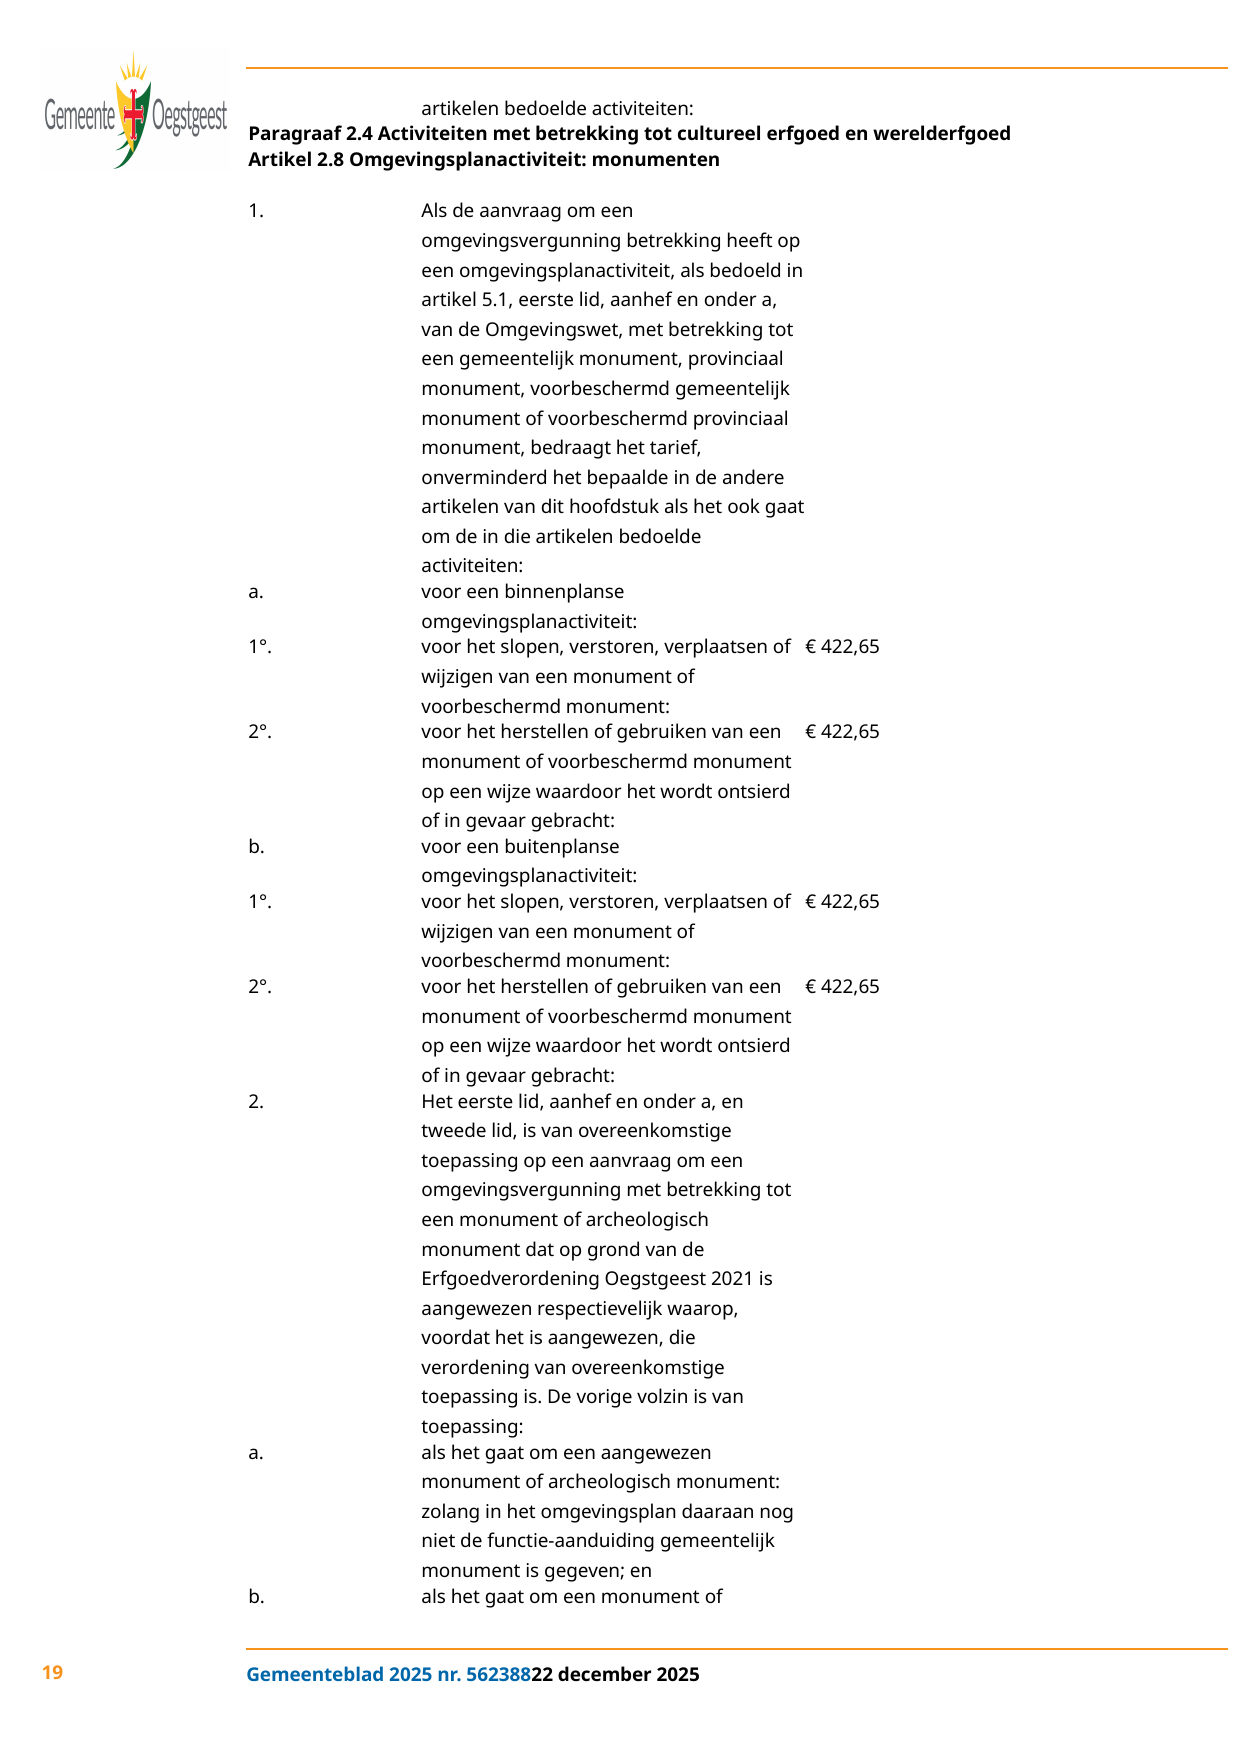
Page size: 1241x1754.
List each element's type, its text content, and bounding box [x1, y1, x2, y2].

table_cell [979, 973, 1152, 1088]
table_cell [805, 579, 978, 634]
table_cell [979, 833, 1152, 888]
table_cell 1°. [248, 634, 421, 719]
table_cell voor het herstellen of gebruiken van een monument of voorbeschermd monument op een wijze waardoor het wordt ontsierd of in gevaar gebracht: [421, 973, 805, 1088]
table_cell Het eerste lid, aanhef en onder a, en tweede lid, is van overeenkomstige toepassing op een aanvraag om een omgevingsvergunning met betrekking tot een monument of archeologisch monument dat op grond van de Erfgoedverordening Oegstgeest 2021 is aangewezen respectievelijk waarop, voordat het is aangewezen, die verordening van overeenkomstige toepassing is. De vorige volzin is van toepassing: [421, 1088, 805, 1439]
table_cell [805, 1583, 978, 1609]
table_cell voor een binnenplanse omgevingsplanactiviteit: [421, 579, 805, 634]
table_cell 2°. [248, 719, 421, 833]
table_cell b. [248, 833, 421, 888]
table_cell [805, 95, 978, 121]
table_cell voor het herstellen of gebruiken van een monument of voorbeschermd monument op een wijze waardoor het wordt ontsierd of in gevaar gebracht: [421, 719, 805, 833]
table_cell als het gaat om een monument of [421, 1583, 805, 1609]
table_cell b. [248, 1583, 421, 1609]
table_cell Artikel 2.8 Omgevingsplanactiviteit: monumenten [248, 146, 978, 172]
table_cell Als de aanvraag om een omgevingsvergunning betrekking heeft op een omgevingsplanactiviteit, als bedoeld in artikel 5.1, eerste lid, aanhef en onder a, van de Omgevingswet, met betrekking tot een gemeentelijk monument, provinciaal monument, voorbeschermd gemeentelijk monument of voorbeschermd provinciaal monument, bedraagt het tarief, onverminderd het bepaalde in de andere artikelen van dit hoofdstuk als het ook gaat om de in die artikelen bedoelde activiteiten: [421, 198, 805, 578]
table_cell € 422,65 [805, 889, 978, 973]
table_cell a. [248, 579, 421, 634]
table_cell [979, 1583, 1152, 1609]
table_cell € 422,65 [805, 973, 978, 1088]
table_cell [979, 1088, 1152, 1439]
table_cell [805, 172, 978, 198]
table_cell [421, 172, 805, 198]
table_cell Paragraaf 2.4 Activiteiten met betrekking tot cultureel erfgoed en werelderfgoed [248, 121, 1152, 146]
table_cell [805, 833, 978, 888]
table_cell [248, 172, 421, 198]
table_cell voor het slopen, verstoren, verplaatsen of wijzigen van een monument of voorbeschermd monument: [421, 634, 805, 719]
table_cell voor een buitenplanse omgevingsplanactiviteit: [421, 833, 805, 888]
table_cell voor het slopen, verstoren, verplaatsen of wijzigen van een monument of voorbeschermd monument: [421, 889, 805, 973]
table_cell [805, 1439, 978, 1583]
table_cell [979, 1439, 1152, 1583]
table_cell [979, 172, 1152, 198]
table_cell a. [248, 1439, 421, 1583]
table_cell 2°. [248, 973, 421, 1088]
table_cell € 422,65 [805, 634, 978, 719]
table_cell als het gaat om een aangewezen monument of archeologisch monument: zolang in het omgevingsplan daaraan nog niet de functie-aanduiding gemeentelijk monument is gegeven; en [421, 1439, 805, 1583]
table_cell 1. [248, 198, 421, 578]
table_cell [979, 198, 1152, 578]
table_cell [805, 198, 978, 578]
table_cell [979, 889, 1152, 973]
table_cell € 422,65 [805, 719, 978, 833]
table_cell 2. [248, 1088, 421, 1439]
table_cell [979, 719, 1152, 833]
table_cell [979, 579, 1152, 634]
table_cell [979, 95, 1152, 121]
table_cell artikelen bedoelde activiteiten: [421, 95, 805, 121]
table_cell [979, 634, 1152, 719]
table_cell [248, 95, 421, 121]
picture [41, 47, 231, 172]
table_cell 1°. [248, 889, 421, 973]
table_cell [805, 1088, 978, 1439]
